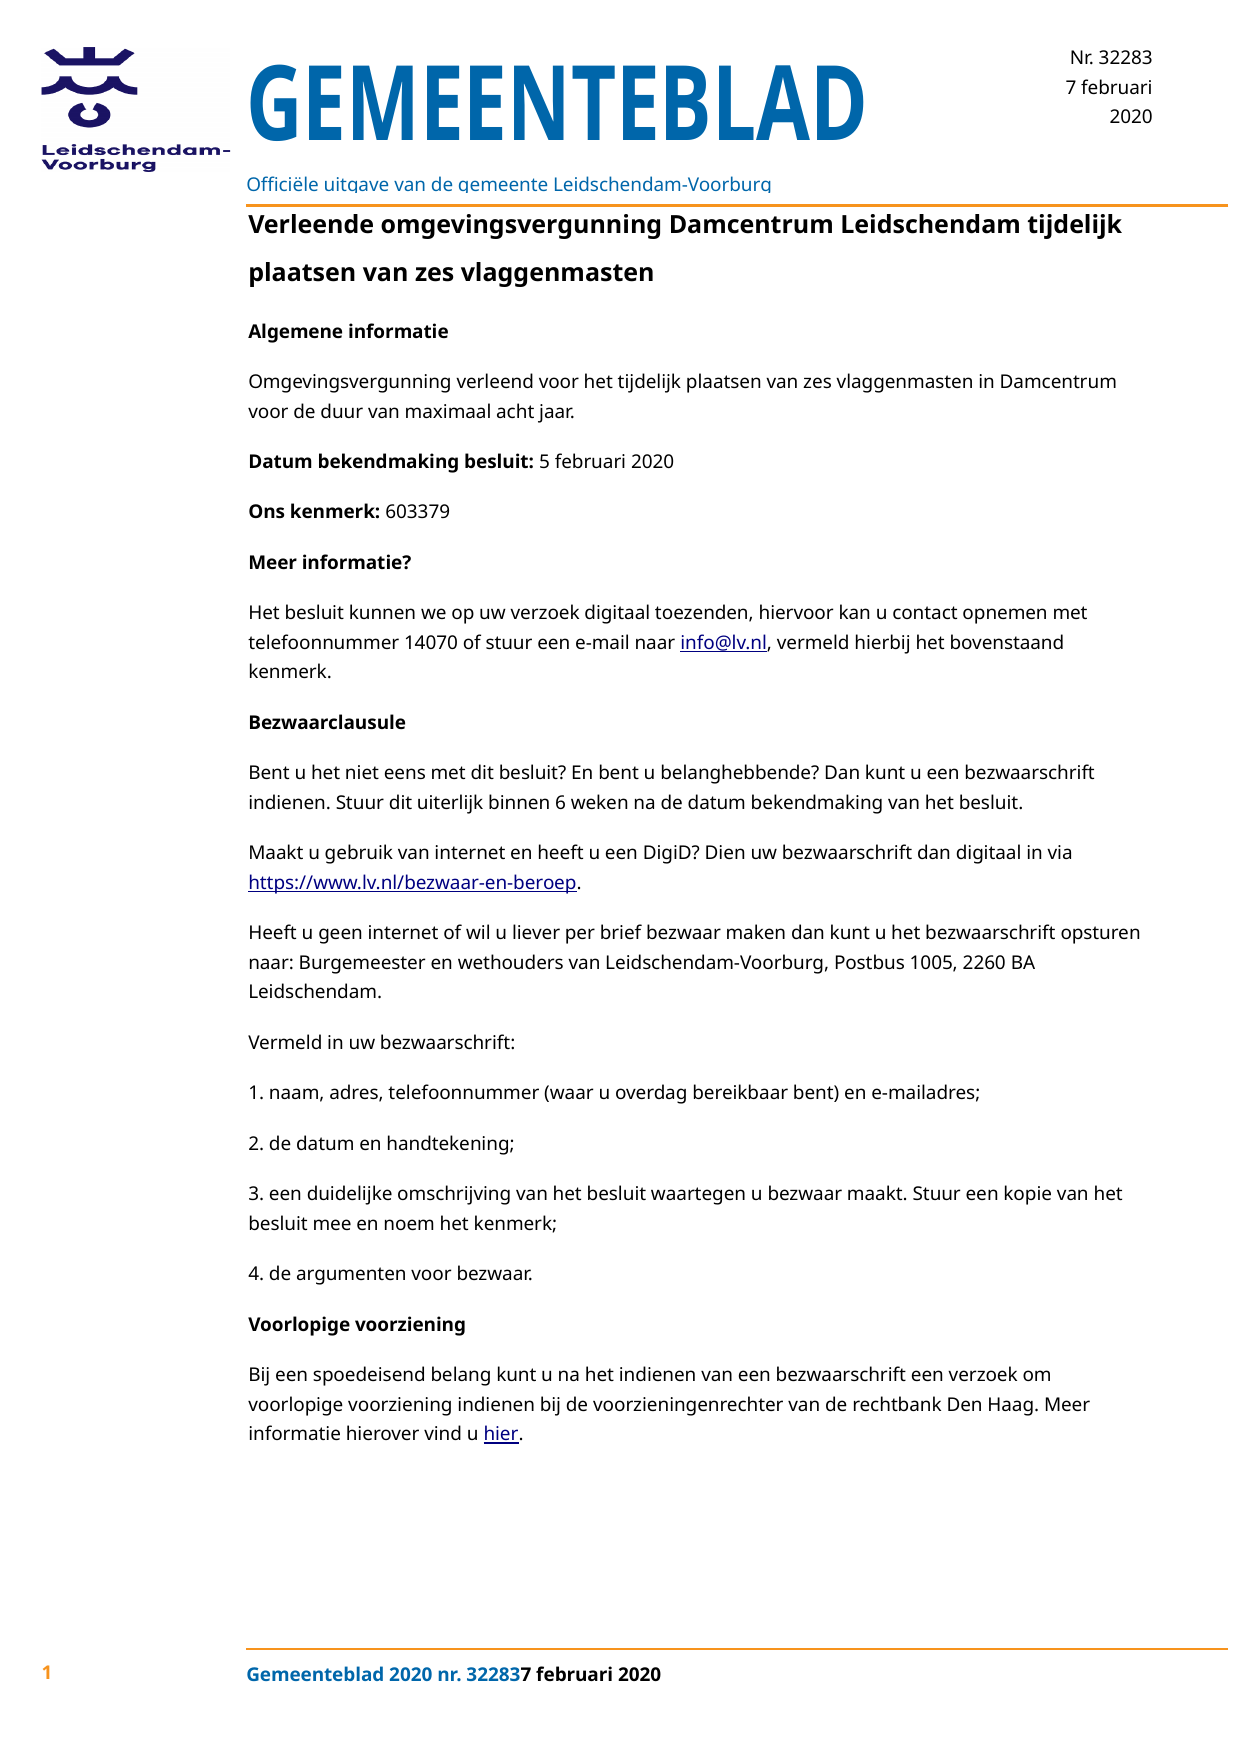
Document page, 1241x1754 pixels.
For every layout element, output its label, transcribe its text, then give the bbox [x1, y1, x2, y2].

text Voorlopige voorziening [248, 1311, 1152, 1337]
text Vermeld in uw bezwaarschrift: [248, 1029, 1152, 1055]
text Meer informatie? [248, 549, 1152, 575]
text Algemene informatie [248, 318, 1152, 344]
text Het besluit kunnen we op uw verzoek digitaal toezenden, hiervoor kan u contact opnemen met telefoonnummer 14070 of stuur een e-mail naar info@lv.nl, vermeld hierbij het bovenstaand kenmerk. [248, 599, 1152, 684]
text Bent u het niet eens met dit besluit? En bent u belanghebbende? Dan kunt u een bezwaarschrift indienen. Stuur dit uiterlijk binnen 6 weken na de datum bekendmaking van het besluit. [248, 759, 1152, 815]
text Bezwaarclausule [248, 709, 1152, 735]
text Verleende omgevingsvergunning Damcentrum Leidschendam tijdelijk plaatsen van zes vlaggenmasten [248, 207, 1152, 288]
text Datum bekendmaking besluit: 5 februari 2020 [248, 448, 1152, 474]
text Omgevingsvergunning verleend voor het tijdelijk plaatsen van zes vlaggenmasten in Damcentrum voor de duur van maximaal acht jaar. [248, 368, 1152, 424]
text 1. naam, adres, telefoonnummer (waar u overdag bereikbaar bent) en e-mailadres; [248, 1079, 1152, 1105]
text Ons kenmerk: 603379 [248, 499, 1152, 524]
text 3. een duidelijke omschrijving van het besluit waartegen u bezwaar maakt. Stuur een kopie van het besluit mee en noem het kenmerk; [248, 1180, 1152, 1236]
picture [41, 47, 231, 172]
text Bij een spoedeisend belang kunt u na het indienen van een bezwaarschrift een verzoek om voorlopige voorziening indienen bij de voorzieningenrechter van de rechtbank Den Haag. Meer informatie hierover vind u hier. [248, 1361, 1152, 1446]
text 4. de argumenten voor bezwaar. [248, 1260, 1152, 1286]
text 2. de datum en handtekening; [248, 1130, 1152, 1156]
text Heeft u geen internet of wil u liever per brief bezwaar maken dan kunt u het bezwaarschrift opsturen naar: Burgemeester en wethouders van Leidschendam-Voorburg, Postbus 1005, 2260 BA Leidschendam. [248, 919, 1152, 1004]
text Maakt u gebruik van internet en heeft u een DigiD? Dien uw bezwaarschrift dan digitaal in via https://www.lv.nl/bezwaar-en-beroep. [248, 839, 1152, 895]
